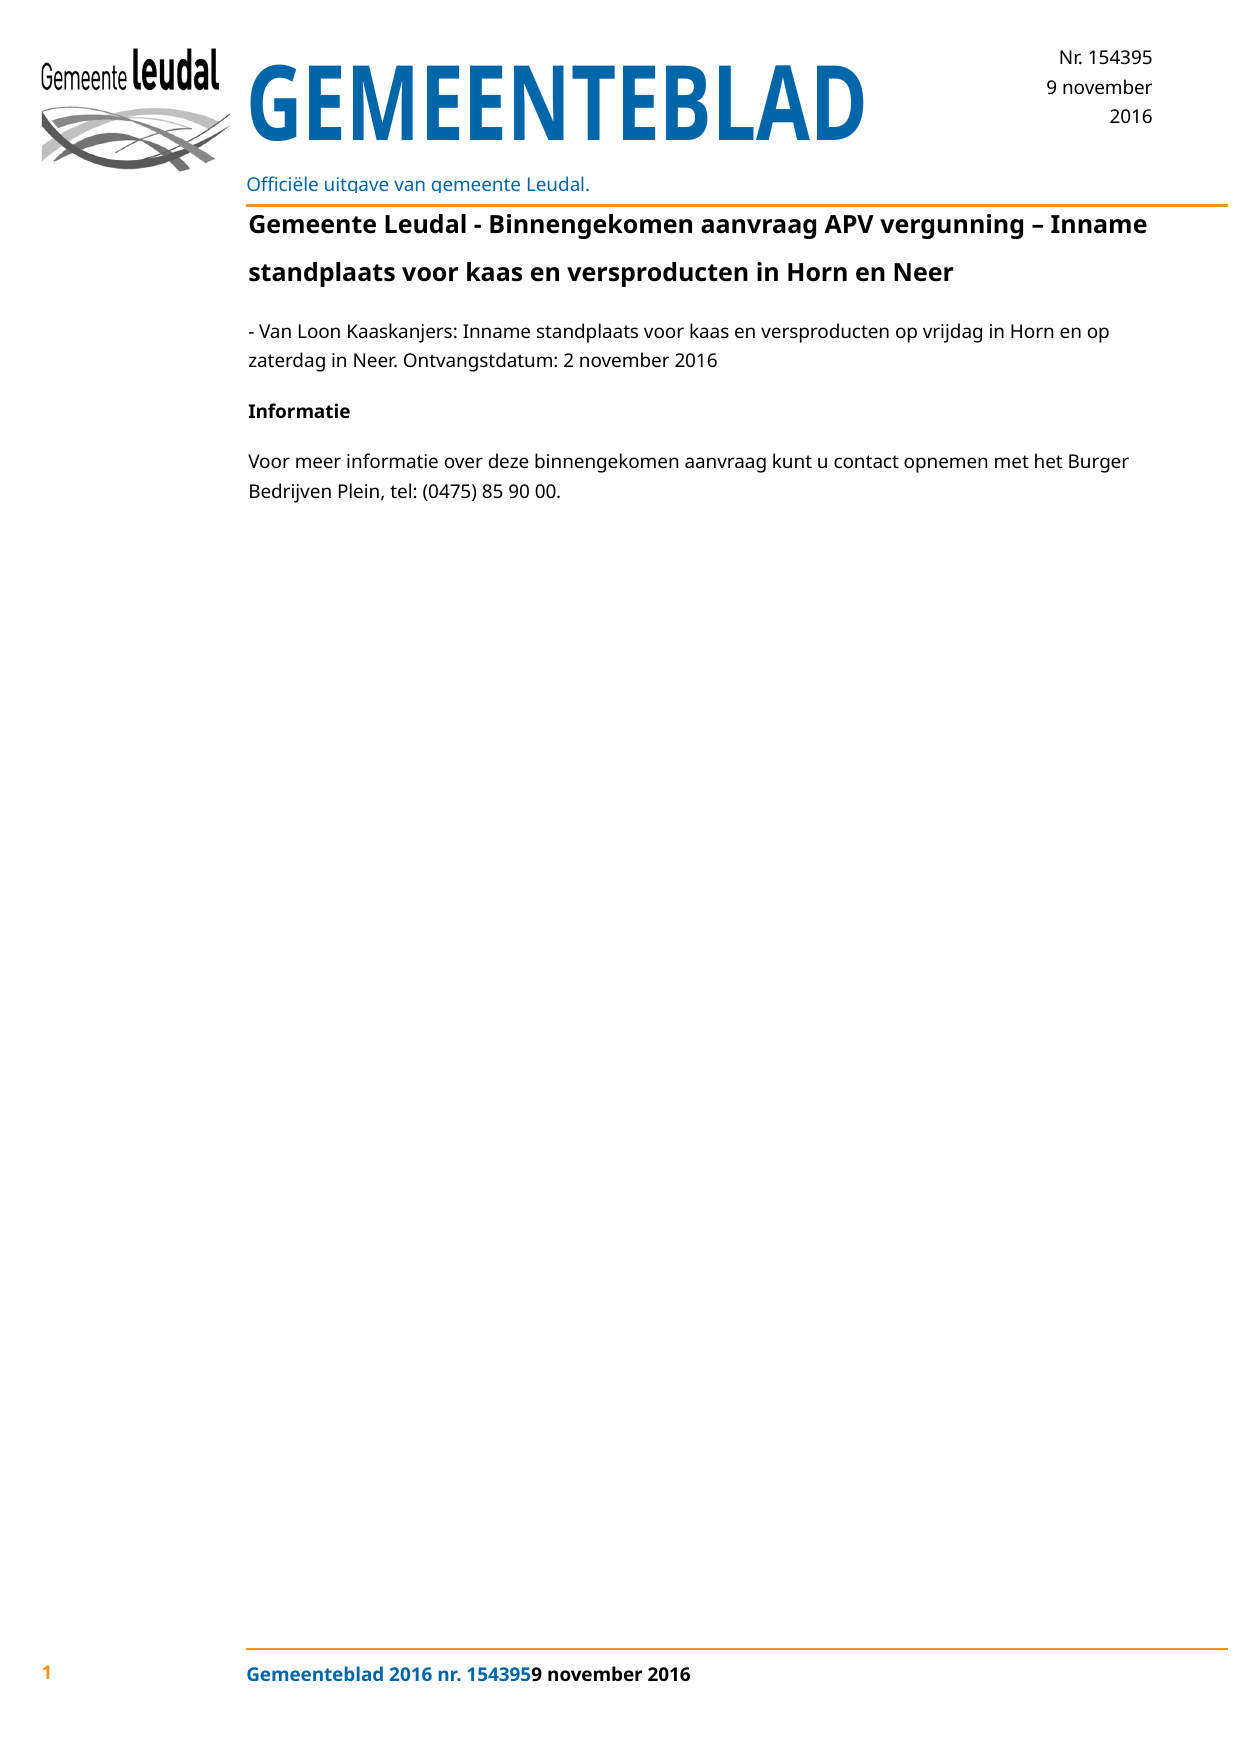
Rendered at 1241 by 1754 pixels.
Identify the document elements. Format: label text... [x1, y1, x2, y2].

text Informatie [248, 398, 1152, 424]
text Voor meer informatie over deze binnengekomen aanvraag kunt u contact opnemen met het Burger Bedrijven Plein, tel: (0475) 85 90 00. [248, 448, 1152, 504]
text - Van Loon Kaaskanjers: Inname standplaats voor kaas en versproducten op vrijdag in Horn en op zaterdag in Neer. Ontvangstdatum: 2 november 2016 [248, 318, 1152, 373]
picture [41, 47, 231, 172]
text Gemeente Leudal - Binnengekomen aanvraag APV vergunning – Inname standplaats voor kaas en versproducten in Horn en Neer [248, 207, 1152, 288]
